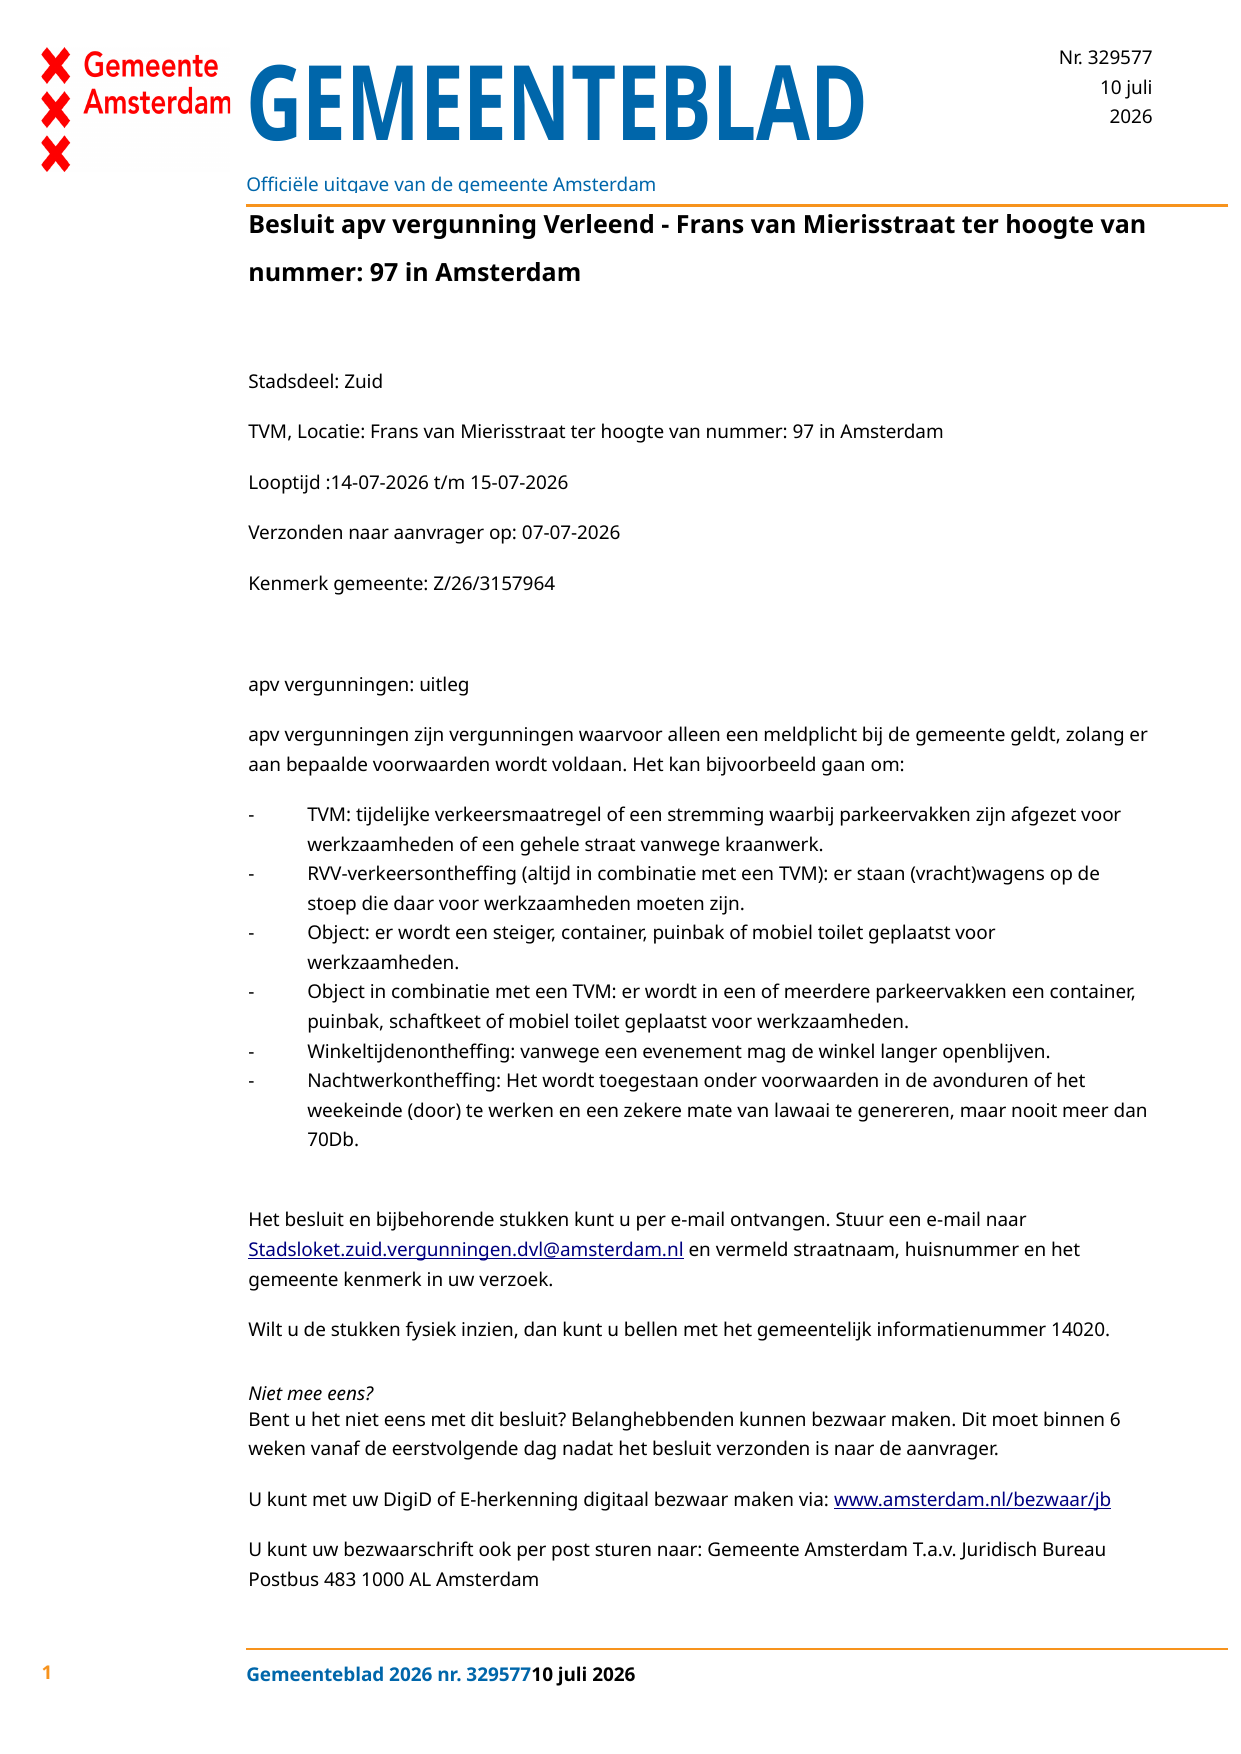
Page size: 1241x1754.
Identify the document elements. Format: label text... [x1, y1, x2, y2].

list Winkeltijdenontheffing: vanwege een evenement mag de winkel langer openblijven. [248, 1038, 1152, 1064]
text U kunt met uw DigiD of E-herkenning digitaal bezwaar maken via: www.amsterdam.nl/bezwaar/jb [248, 1486, 1152, 1512]
text Looptijd :14-07-2026 t/m 15-07-2026 [248, 469, 1152, 495]
text U kunt uw bezwaarschrift ook per post sturen naar: Gemeente Amsterdam T.a.v. Juridisch Bureau Postbus 483 1000 AL Amsterdam [248, 1536, 1152, 1592]
text Bent u het niet eens met dit besluit? Belanghebbenden kunnen bezwaar maken. Dit moet binnen 6 weken vanaf de eerstvolgende dag nadat het besluit verzonden is naar de aanvrager. [248, 1406, 1152, 1461]
list Object: er wordt een steiger, container, puinbak of mobiel toilet geplaatst voor werkzaamheden. [248, 919, 1152, 975]
text TVM, Locatie: Frans van Mierisstraat ter hoogte van nummer: 97 in Amsterdam [248, 419, 1152, 444]
text Kenmerk gemeente: Z/26/3157964 [248, 570, 1152, 596]
list TVM: tijdelijke verkeersmaatregel of een stremming waarbij parkeervakken zijn afgezet voor werkzaamheden of een gehele straat vanwege kraanwerk. [248, 801, 1152, 857]
list Nachtwerkontheffing: Het wordt toegestaan onder voorwaarden in de avonduren of het weekeinde (door) te werken en een zekere mate van lawaai te genereren, maar nooit meer dan 70Db. [248, 1067, 1152, 1152]
text Het besluit en bijbehorende stukken kunt u per e-mail ontvangen. Stuur een e-mail naar Stadsloket.zuid.vergunningen.dvl@amsterdam.nl en vermeld straatnaam, huisnummer en het gemeente kenmerk in uw verzoek. [248, 1207, 1152, 1292]
text Stadsdeel: Zuid [248, 368, 1152, 394]
picture [41, 47, 231, 172]
list RVV-verkeersontheffing (altijd in combinatie met een TVM): er staan (vracht)wagens op de stoep die daar voor werkzaamheden moeten zijn. [248, 860, 1152, 916]
text Besluit apv vergunning Verleend - Frans van Mierisstraat ter hoogte van nummer: 97 in Amsterdam [248, 207, 1152, 288]
text Niet mee eens? [248, 1380, 1152, 1406]
text Verzonden naar aanvrager op: 07-07-2026 [248, 519, 1152, 545]
text Wilt u de stukken fysiek inzien, dan kunt u bellen met het gemeentelijk informatienummer 14020. [248, 1316, 1152, 1342]
list Object in combinatie met een TVM: er wordt in een of meerdere parkeervakken een container, puinbak, schaftkeet of mobiel toilet geplaatst voor werkzaamheden. [248, 979, 1152, 1034]
text apv vergunningen zijn vergunningen waarvoor alleen een meldplicht bij de gemeente geldt, zolang er aan bepaalde voorwaarden wordt voldaan. Het kan bijvoorbeeld gaan om: [248, 721, 1152, 777]
text apv vergunningen: uitleg [248, 671, 1152, 697]
